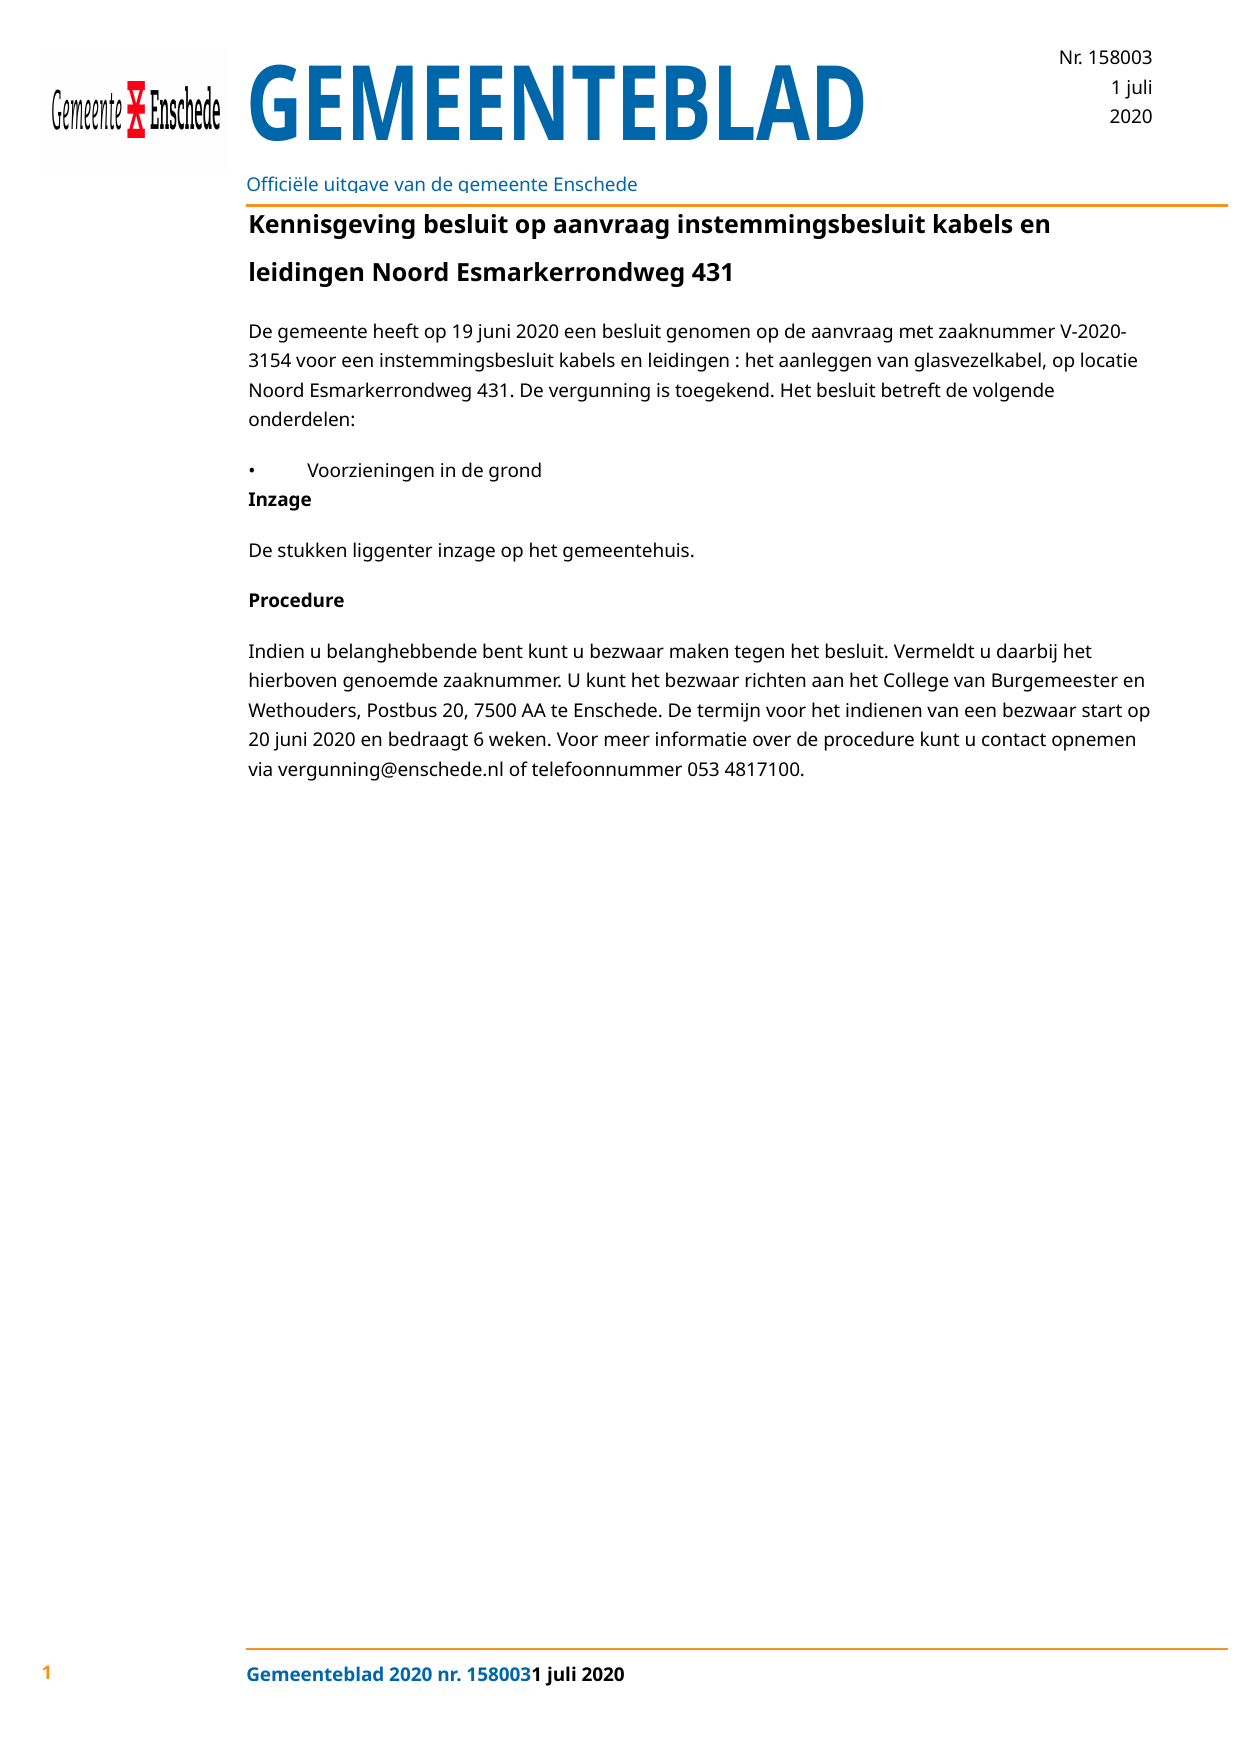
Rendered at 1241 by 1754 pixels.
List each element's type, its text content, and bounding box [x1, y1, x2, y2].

text De stukken liggenter inzage op het gemeentehuis. [248, 537, 1152, 563]
text Kennisgeving besluit op aanvraag instemmingsbesluit kabels en leidingen Noord Esmarkerrondweg 431 [248, 207, 1152, 288]
list Voorzieningen in de grond [248, 457, 1152, 483]
text Inzage [248, 487, 1152, 512]
text Indien u belanghebbende bent kunt u bezwaar maken tegen het besluit. Vermeldt u daarbij het hierboven genoemde zaaknummer. U kunt het bezwaar richten aan het College van Burgemees­ter en Wethouders, Postbus 20, 7500 AA te Enschede. De termijn voor het indienen van een bezwaar start op 20 juni 2020 en bedraagt 6 weken. Voor meer informatie over de procedure kunt u contact opnemen via vergunning@enschede.nl of telefoonnummer 053 4817100. [248, 638, 1152, 782]
picture [41, 47, 231, 172]
text Procedure [248, 587, 1152, 613]
text De gemeente heeft op 19 juni 2020 een besluit genomen op de aanvraag met zaaknummer V-2020-3154 voor een instemmingsbesluit kabels en leidingen : het aanleggen van glasvezelkabel, op locatie Noord Esmarkerrondweg 431. De vergunning is toegekend. Het besluit betreft de volgende onderdelen: [248, 318, 1152, 432]
